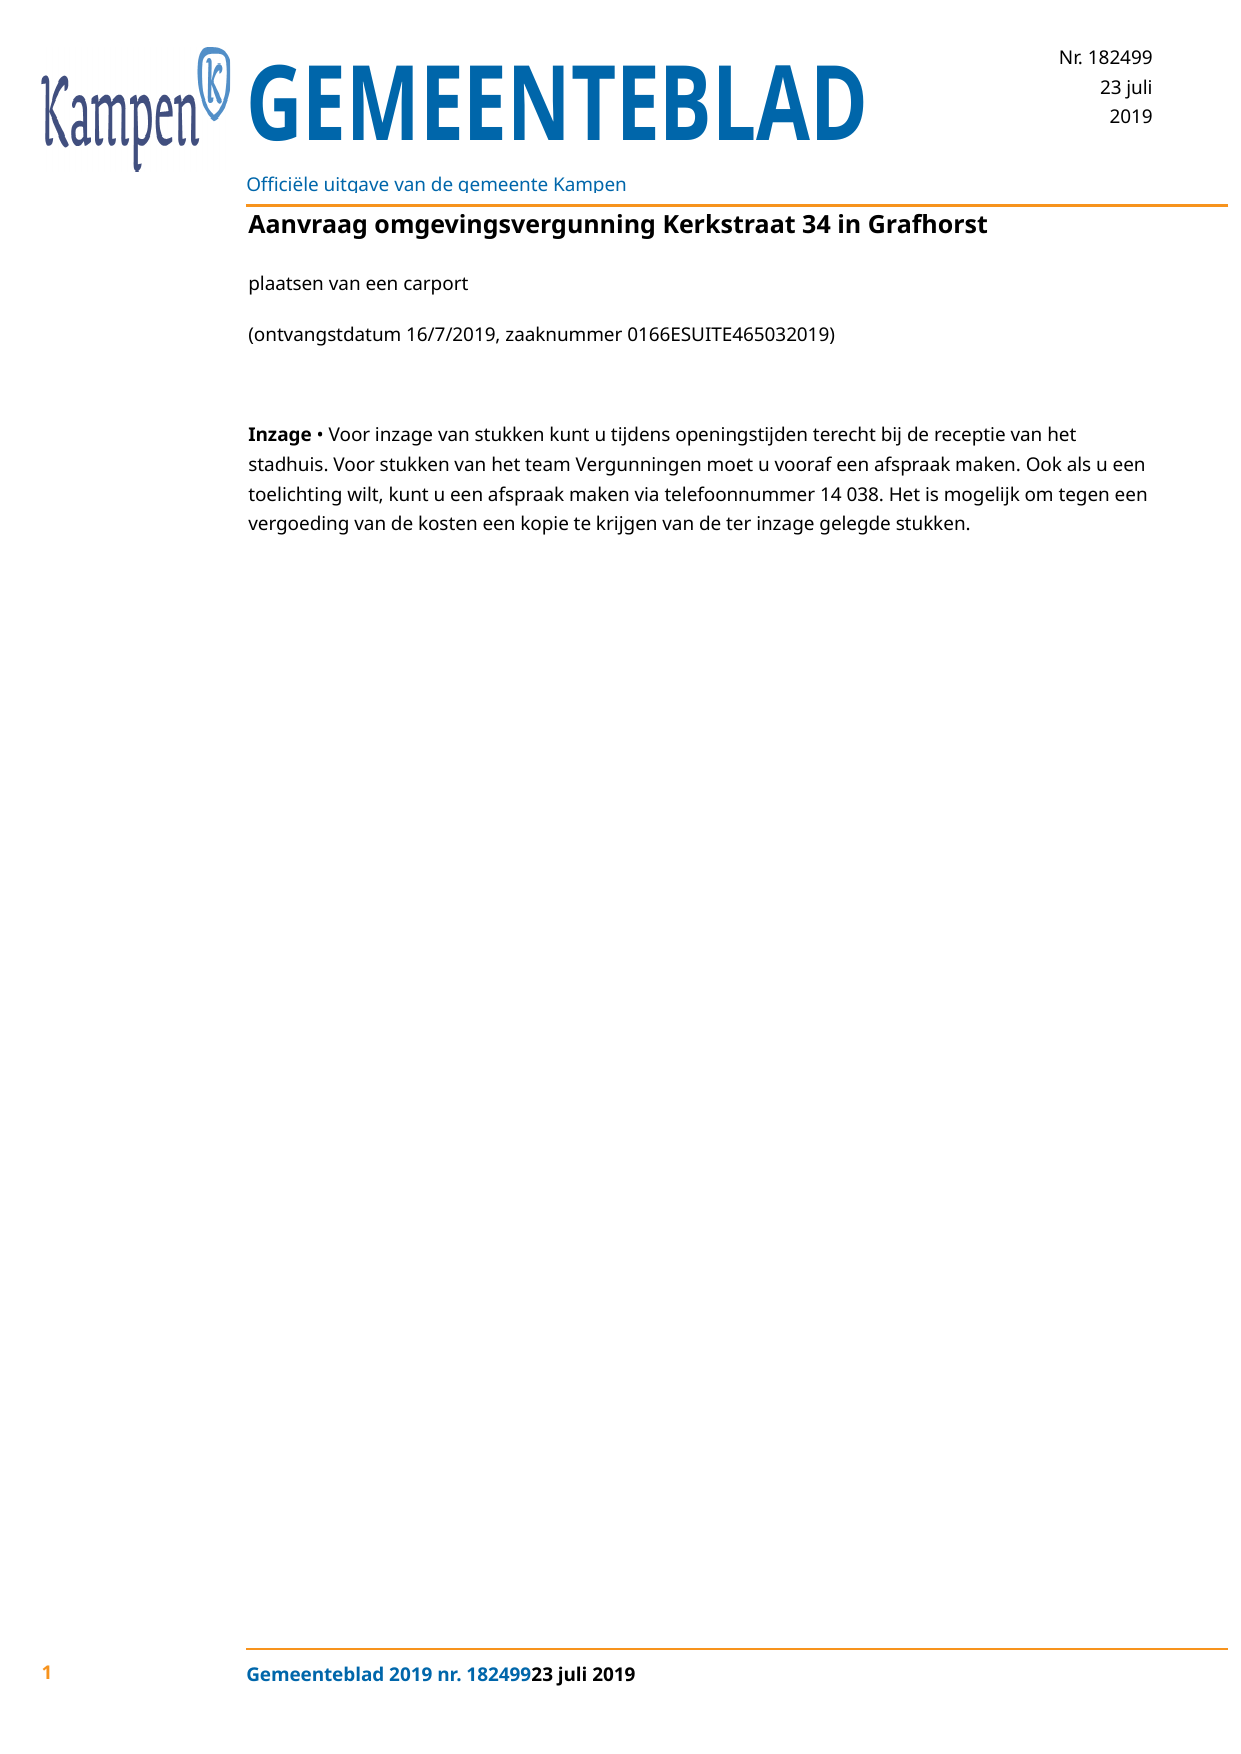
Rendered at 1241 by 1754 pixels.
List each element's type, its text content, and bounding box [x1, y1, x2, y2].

picture [41, 47, 231, 172]
text Inzage • Voor inzage van stukken kunt u tijdens openingstijden terecht bij de receptie van het stadhuis. Voor stukken van het team Vergunningen moet u vooraf een afspraak maken. Ook als u een toelichting wilt, kunt u een afspraak maken via telefoonnummer 14 038. Het is mogelijk om tegen een vergoeding van de kosten een kopie te krijgen van de ter inzage gelegde stukken. [248, 422, 1152, 536]
text (ontvangstdatum 16/7/2019, zaaknummer 0166ESUITE465032019) [248, 321, 1152, 346]
text plaatsen van een carport [248, 270, 1152, 296]
text Aanvraag omgevingsvergunning Kerkstraat 34 in Grafhorst [248, 207, 1152, 241]
